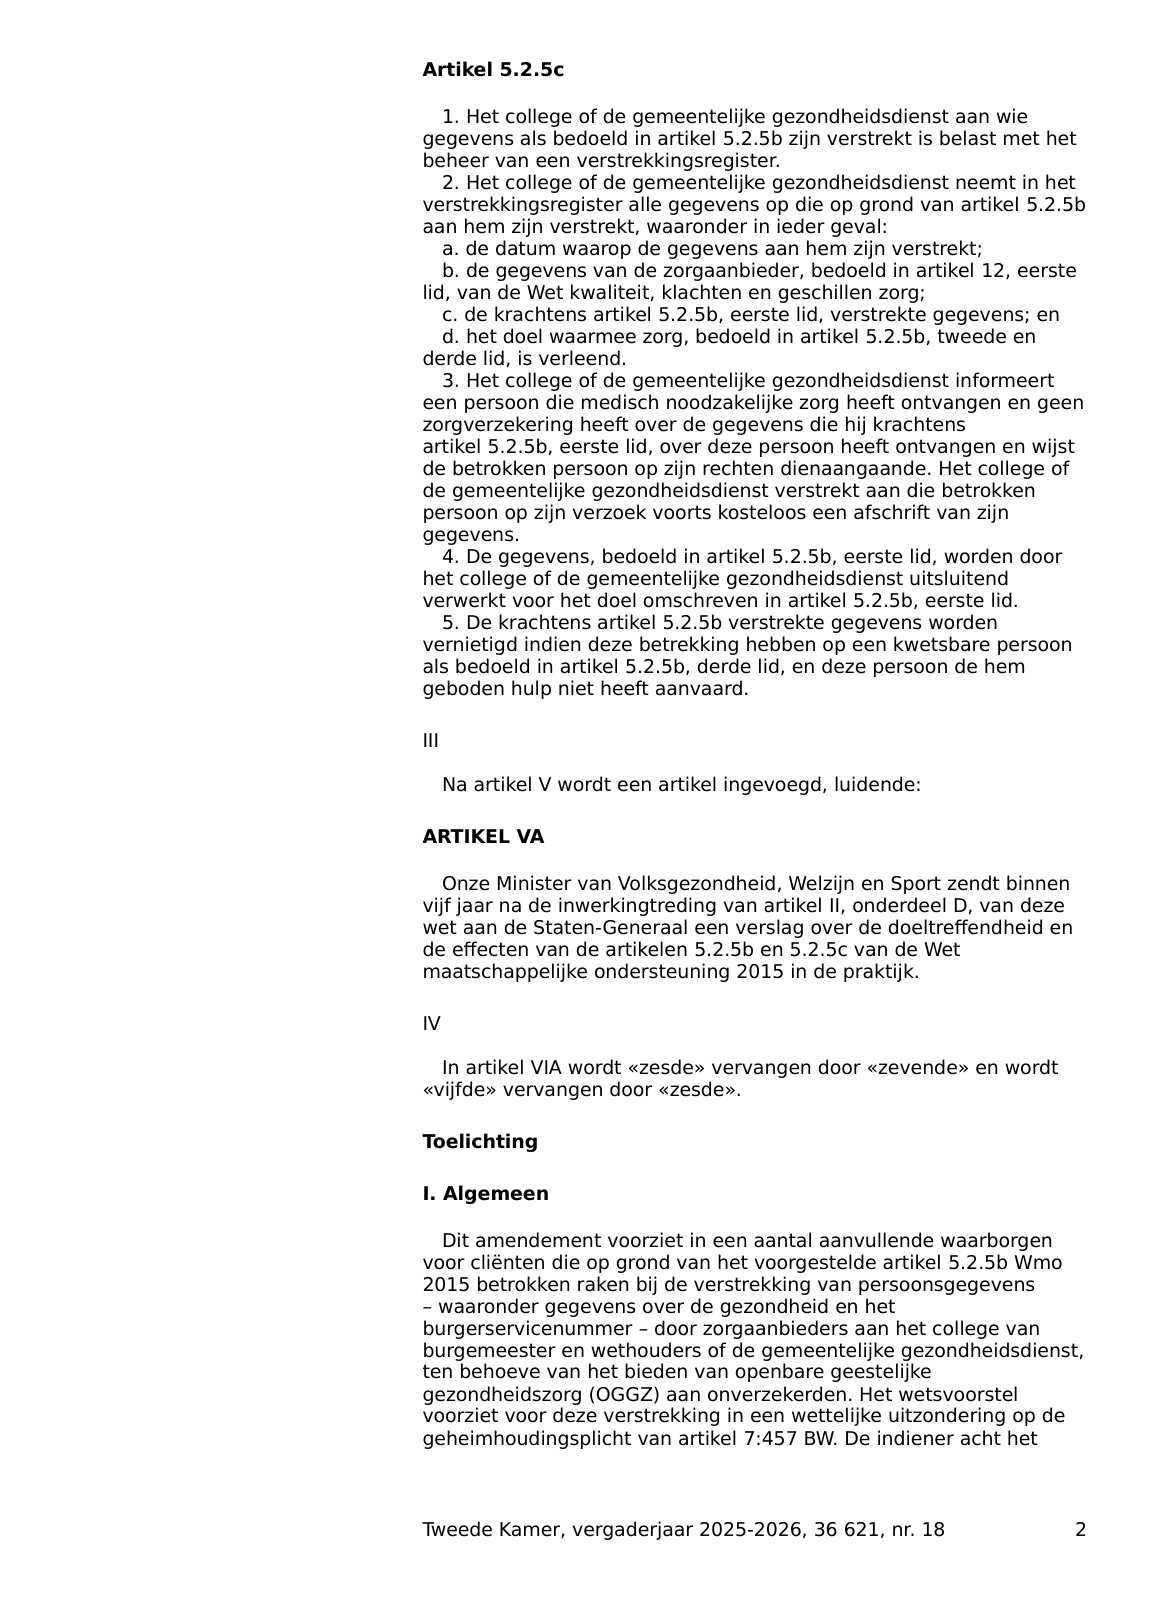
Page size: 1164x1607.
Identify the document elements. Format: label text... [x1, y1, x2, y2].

subtitle III [422, 729, 1087, 751]
text d. het doel waarmee zorg, bedoeld in artikel 5.2.5b, tweede en derde lid, is verleend. [422, 326, 1087, 370]
text Na artikel V wordt een artikel ingevoegd, luidende: [422, 774, 1087, 796]
text 2. Het college of de gemeentelijke gezondheidsdienst neemt in het verstrekkingsregister alle gegevens op die op grond van artikel 5.2.5b aan hem zijn verstrekt, waaronder in ieder geval: [422, 172, 1087, 238]
text c. de krachtens artikel 5.2.5b, eerste lid, verstrekte gegevens; en [422, 304, 1087, 326]
text 3. Het college of de gemeentelijke gezondheidsdienst informeert een persoon die medisch noodzakelijke zorg heeft ontvangen en geen zorgverzekering heeft over de gegevens die hij krachtens artikel 5.2.5b, eerste lid, over deze persoon heeft ontvangen en wijst de betrokken persoon op zijn rechten dienaangaande. Het college of de gemeentelijke gezondheidsdienst verstrekt aan die betrokken persoon op zijn verzoek voorts kosteloos een afschrift van zijn gegevens. [422, 370, 1087, 546]
text a. de datum waarop de gegevens aan hem zijn verstrekt; [422, 238, 1087, 260]
text In artikel VIA wordt «zesde» vervangen door «zevende» en wordt «vijfde» vervangen door «zesde». [422, 1057, 1087, 1101]
subtitle Artikel 5.2.5c [422, 59, 1087, 81]
text 1. Het college of de gemeentelijke gezondheidsdienst aan wie gegevens als bedoeld in artikel 5.2.5b zijn verstrekt is belast met het beheer van een verstrekkingsregister. [422, 106, 1087, 172]
text b. de gegevens van de zorgaanbieder, bedoeld in artikel 12, eerste lid, van de Wet kwaliteit, klachten en geschillen zorg; [422, 260, 1087, 304]
subtitle Toelichting [422, 1131, 1087, 1153]
subtitle ARTIKEL VA [422, 826, 1087, 848]
text Dit amendement voorziet in een aantal aanvullende waarborgen voor cliënten die op grond van het voorgestelde artikel 5.2.5b Wmo 2015 betrokken raken bij de verstrekking van persoonsgegevens – waaronder gegevens over de gezondheid en het burgerservicenummer – door zorgaanbieders aan het college van burgemeester en wethouders of de gemeentelijke gezondheidsdienst, ten behoeve van het bieden van openbare geestelijke gezondheidszorg (OGGZ) aan onverzekerden. Het wetsvoorstel voorziet voor deze verstrekking in een wettelijke uitzondering op de geheimhoudingsplicht van artikel 7:457 BW. De indiener acht het [422, 1229, 1087, 1449]
text Onze Minister van Volksgezondheid, Welzijn en Sport zendt binnen vijf jaar na de inwerkingtreding van artikel II, onderdeel D, van deze wet aan de Staten-Generaal een verslag over de doeltreffendheid en de effecten van de artikelen 5.2.5b en 5.2.5c van de Wet maatschappelijke ondersteuning 2015 in de praktijk. [422, 873, 1087, 982]
subtitle I. Algemeen [422, 1183, 1087, 1204]
text 5. De krachtens artikel 5.2.5b verstrekte gegevens worden vernietigd indien deze betrekking hebben op een kwetsbare persoon als bedoeld in artikel 5.2.5b, derde lid, en deze persoon de hem geboden hulp niet heeft aanvaard. [422, 612, 1087, 699]
subtitle IV [422, 1012, 1087, 1034]
text 4. De gegevens, bedoeld in artikel 5.2.5b, eerste lid, worden door het college of de gemeentelijke gezondheidsdienst uitsluitend verwerkt voor het doel omschreven in artikel 5.2.5b, eerste lid. [422, 546, 1087, 612]
